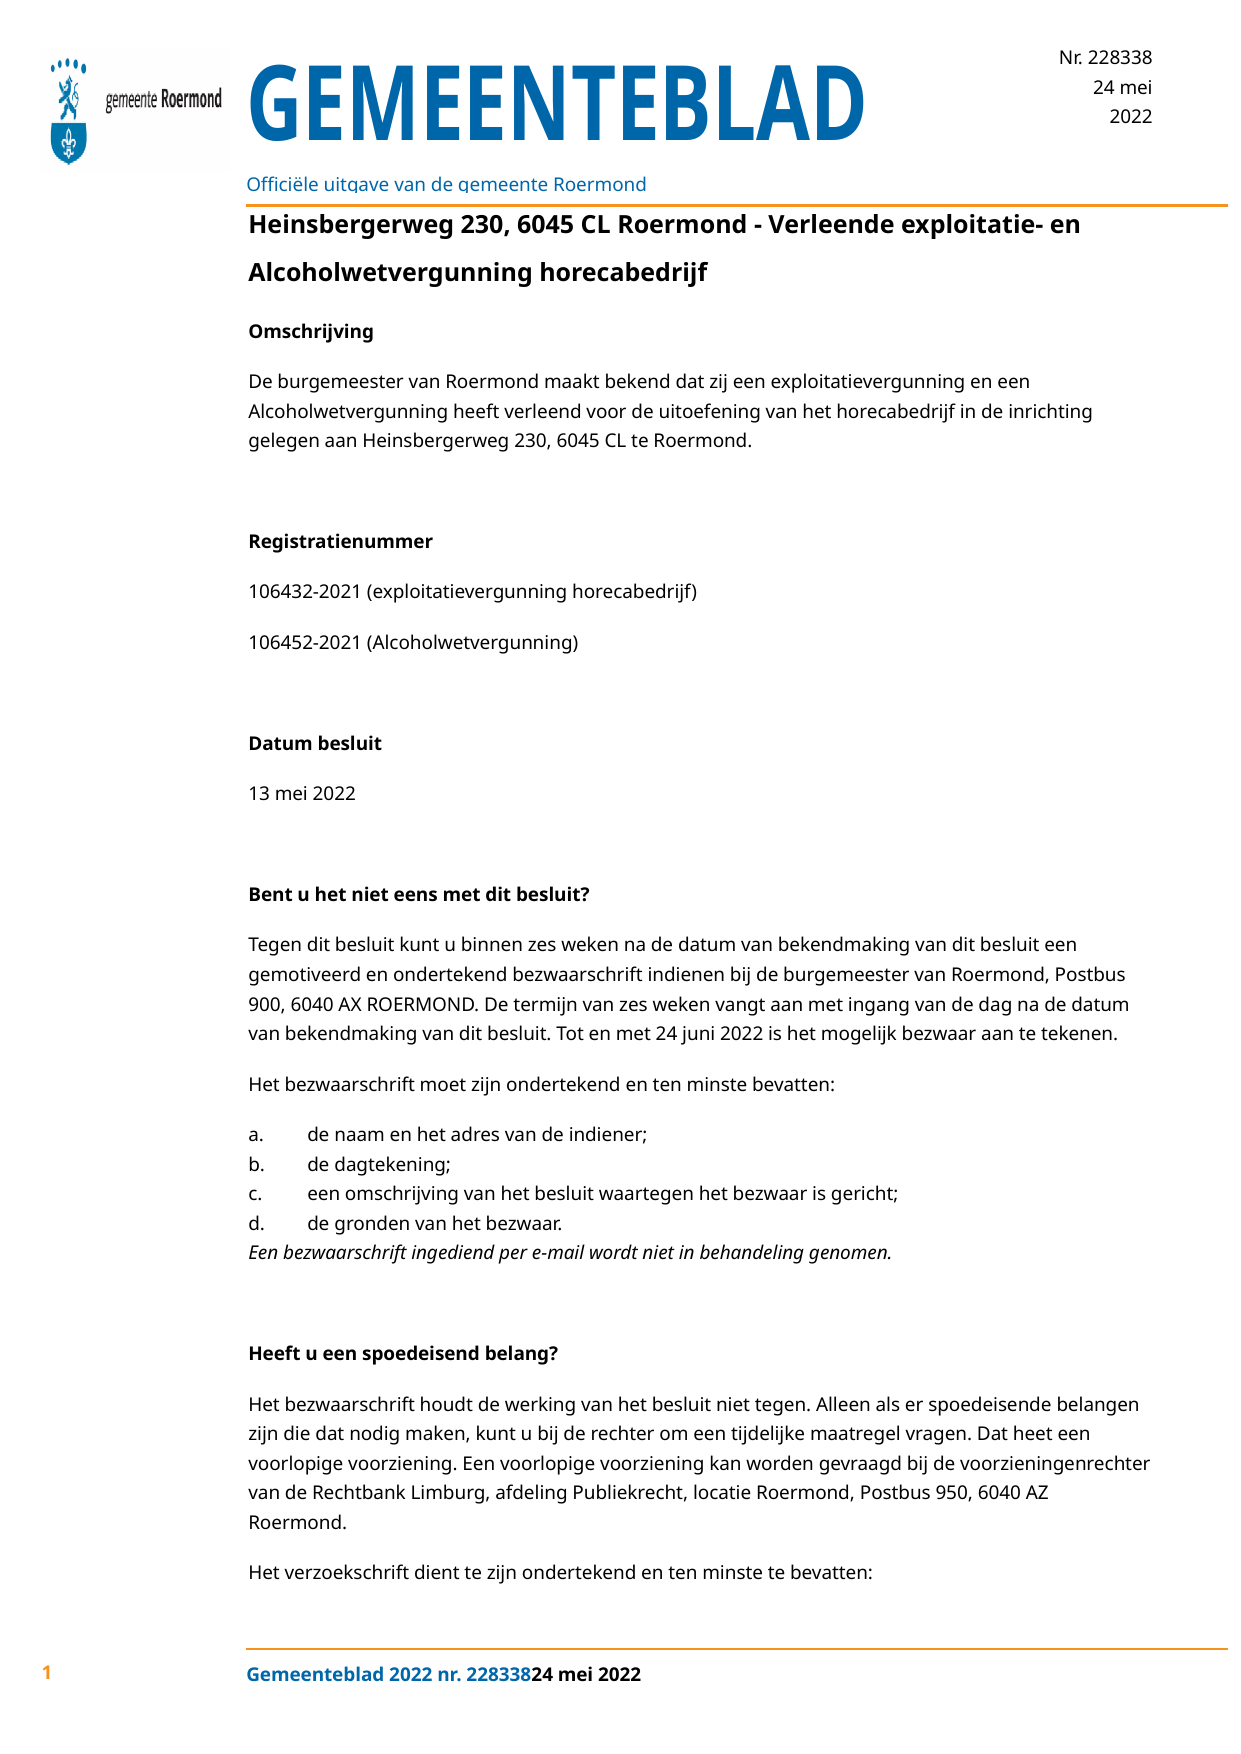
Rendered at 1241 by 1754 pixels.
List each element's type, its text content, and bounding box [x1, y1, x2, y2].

text Het verzoekschrift dient te zijn ondertekend en ten minste te bevatten: [248, 1559, 1152, 1585]
text Het bezwaarschrift houdt de werking van het besluit niet tegen. Alleen als er spoedeisende belangen zijn die dat nodig maken, kunt u bij de rechter om een tijdelijke maatregel vragen. Dat heet een voorlopige voorziening. Een voorlopige voorziening kan worden gevraagd bij de voorzieningenrechter van de Rechtbank Limburg, afdeling Publiekrecht, locatie Roermond, Postbus 950, 6040 AZ Roermond. [248, 1391, 1152, 1535]
text 106432-2021 (exploitatievergunning horecabedrijf) [248, 579, 1152, 604]
text Datum besluit [248, 730, 1152, 756]
text Bent u het niet eens met dit besluit? [248, 881, 1152, 907]
list de naam en het adres van de indiener; [248, 1121, 1152, 1147]
text Een bezwaarschrift ingediend per e-mail wordt niet in behandeling genomen. [248, 1239, 1152, 1265]
text Heinsbergerweg 230, 6045 CL Roermond - Verleende exploitatie- en Alcoholwetvergunning horecabedrijf [248, 207, 1152, 288]
list de gronden van het bezwaar. [248, 1210, 1152, 1236]
list de dagtekening; [248, 1151, 1152, 1177]
picture [41, 47, 231, 172]
text 13 mei 2022 [248, 780, 1152, 806]
text Heeft u een spoedeisend belang? [248, 1340, 1152, 1366]
text Registratienummer [248, 528, 1152, 554]
text Het bezwaarschrift moet zijn ondertekend en ten minste bevatten: [248, 1071, 1152, 1097]
text 106452-2021 (Alcoholwetvergunning) [248, 629, 1152, 655]
text Tegen dit besluit kunt u binnen zes weken na de datum van bekendmaking van dit besluit een gemotiveerd en ondertekend bezwaarschrift indienen bij de burgemeester van Roermond, Postbus 900, 6040 AX ROERMOND. De termijn van zes weken vangt aan met ingang van de dag na de datum van bekendmaking van dit besluit. Tot en met 24 juni 2022 is het mogelijk bezwaar aan te tekenen. [248, 932, 1152, 1046]
text De burgemeester van Roermond maakt bekend dat zij een exploitatievergunning en een Alcoholwetvergunning heeft verleend voor de uitoefening van het horecabedrijf in de inrichting gelegen aan Heinsbergerweg 230, 6045 CL te Roermond. [248, 368, 1152, 453]
list een omschrijving van het besluit waartegen het bezwaar is gericht; [248, 1180, 1152, 1206]
text Omschrijving [248, 318, 1152, 344]
